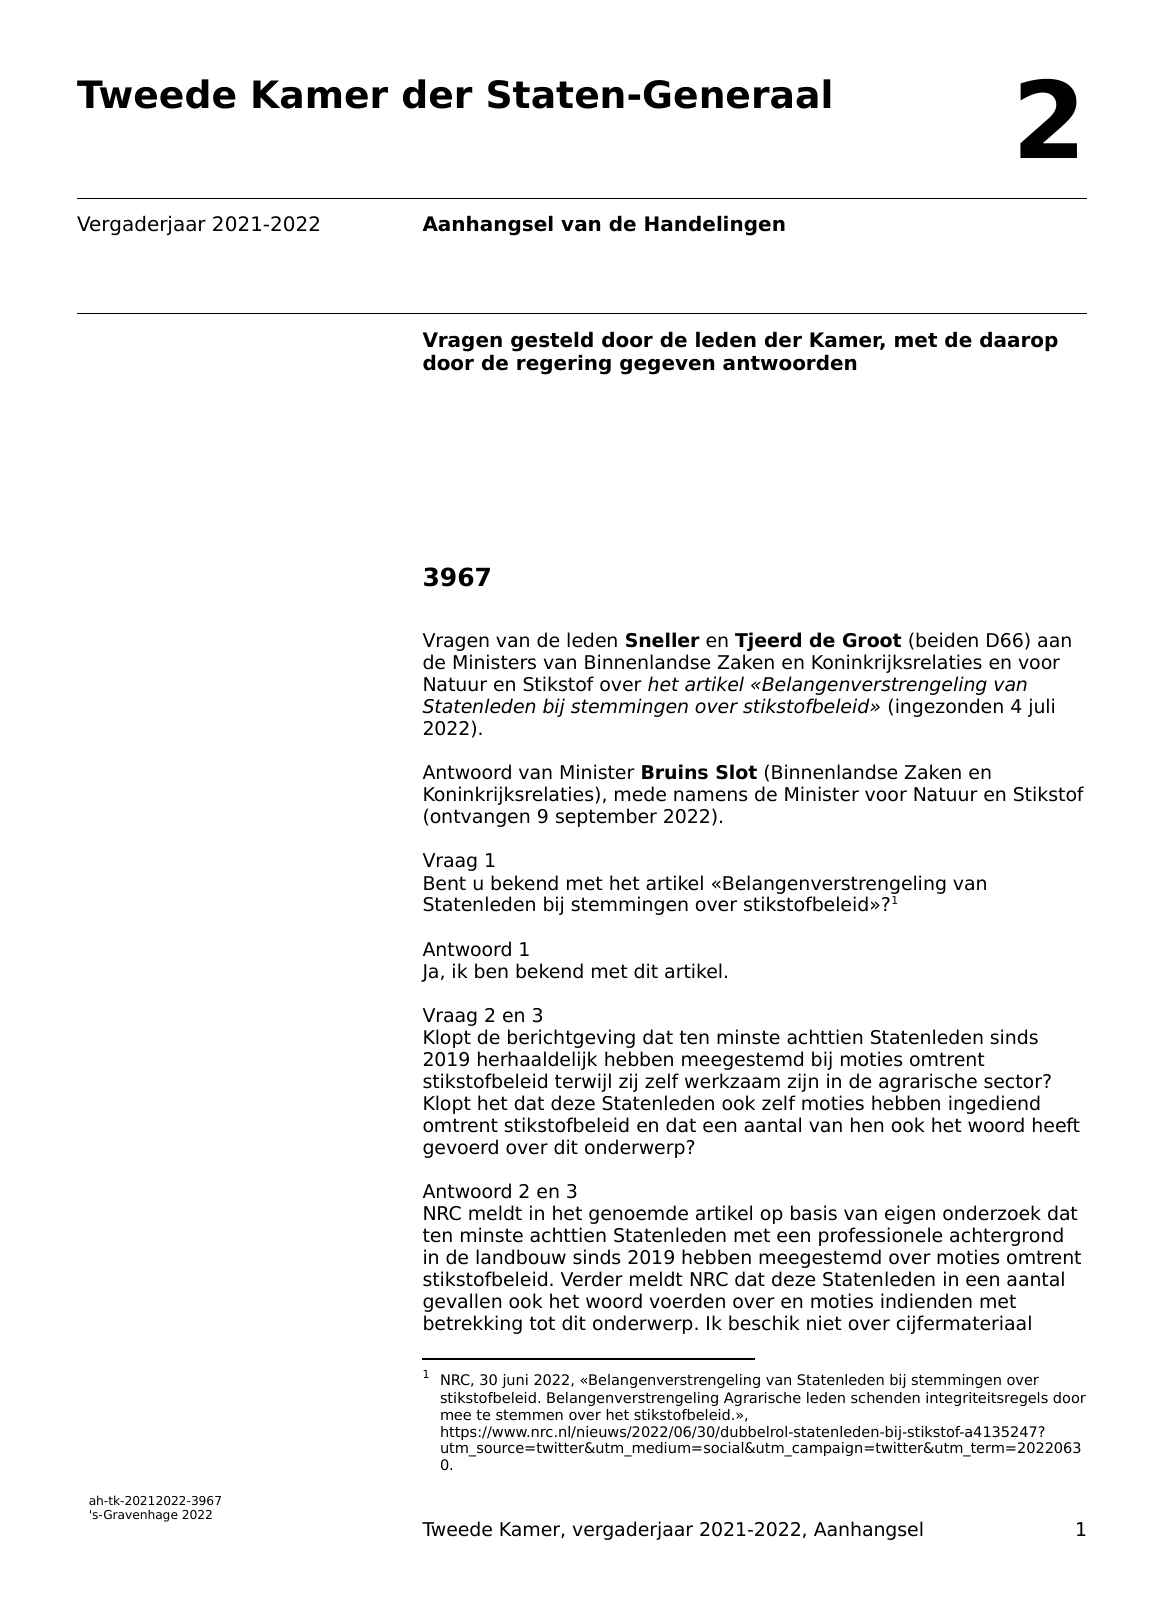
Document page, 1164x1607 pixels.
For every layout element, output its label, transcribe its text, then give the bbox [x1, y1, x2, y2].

text Vraag 1 [422, 850, 1087, 872]
table_cell Aanhangsel van de Handelingen [422, 199, 1087, 313]
text Vragen van de leden Sneller en Tjeerd de Groot (beiden D66) aan de Ministers van Binnenlandse Zaken en Koninkrijksrelaties en voor Natuur en Stikstof over het artikel «Belangenverstrengeling van Statenleden bij stemmingen over stikstofbeleid» (ingezonden 4 juli 2022). [422, 630, 1087, 740]
text Antwoord van Minister Bruins Slot (Binnenlandse Zaken en Koninkrijksrelaties), mede namens de Minister voor Natuur en Stikstof (ontvangen 9 september 2022). [422, 762, 1087, 828]
text Ja, ik ben bekend met dit artikel. [422, 961, 1087, 982]
table_header 2 [886, 59, 1087, 198]
table_header Tweede Kamer der Staten-Generaal [77, 59, 886, 198]
table_cell Vragen gesteld door de leden der Kamer, met de daarop door de regering gegeven antwoorden [422, 314, 1087, 375]
text Vraag 2 en 3 [422, 1005, 1087, 1027]
text NRC meldt in het genoemde artikel op basis van eigen onderzoek dat ten minste achttien Statenleden met een professionele achtergrond in de landbouw sinds 2019 hebben meegestemd over moties omtrent stikstofbeleid. Verder meldt NRC dat deze Statenleden in een aantal gevallen ook het woord voerden over en moties indienden met betrekking tot dit onderwerp. Ik beschik niet over cijfermateriaal [422, 1203, 1087, 1334]
text Bent u bekend met het artikel «Belangenverstrengeling van Statenleden bij stemmingen over stikstofbeleid»? [422, 872, 1087, 916]
text Antwoord 1 [422, 938, 1087, 961]
text Antwoord 2 en 3 [422, 1181, 1087, 1203]
text 3967 [422, 563, 1087, 592]
table_cell [77, 314, 422, 375]
text NRC, 30 juni 2022, «Belangenverstrengeling van Statenleden bij stemmingen over stikstofbeleid. Belangenverstrengeling Agrarische leden schenden integriteitsregels door mee te stemmen over het stikstofbeleid.», https://www.nrc.nl/nieuws/2022/06/30/dubbelrol-statenleden-bij-stikstof-a4135247?utm_source=twitter&utm_medium=social&utm_campaign=twitter&utm_term=20220630. [422, 1368, 1087, 1474]
table_cell Vergaderjaar 2021-2022 [77, 199, 422, 313]
text Klopt de berichtgeving dat ten minste achttien Statenleden sinds 2019 herhaaldelijk hebben meegestemd bij moties omtrent stikstofbeleid terwijl zij zelf werkzaam zijn in de agrarische sector? [422, 1027, 1087, 1093]
text Klopt het dat deze Statenleden ook zelf moties hebben ingediend omtrent stikstofbeleid en dat een aantal van hen ook het woord heeft gevoerd over dit onderwerp? [422, 1093, 1087, 1158]
text 's-Gravenhage 2022 [88, 1508, 323, 1522]
text ah-tk-20212022-3967 [88, 1494, 323, 1508]
